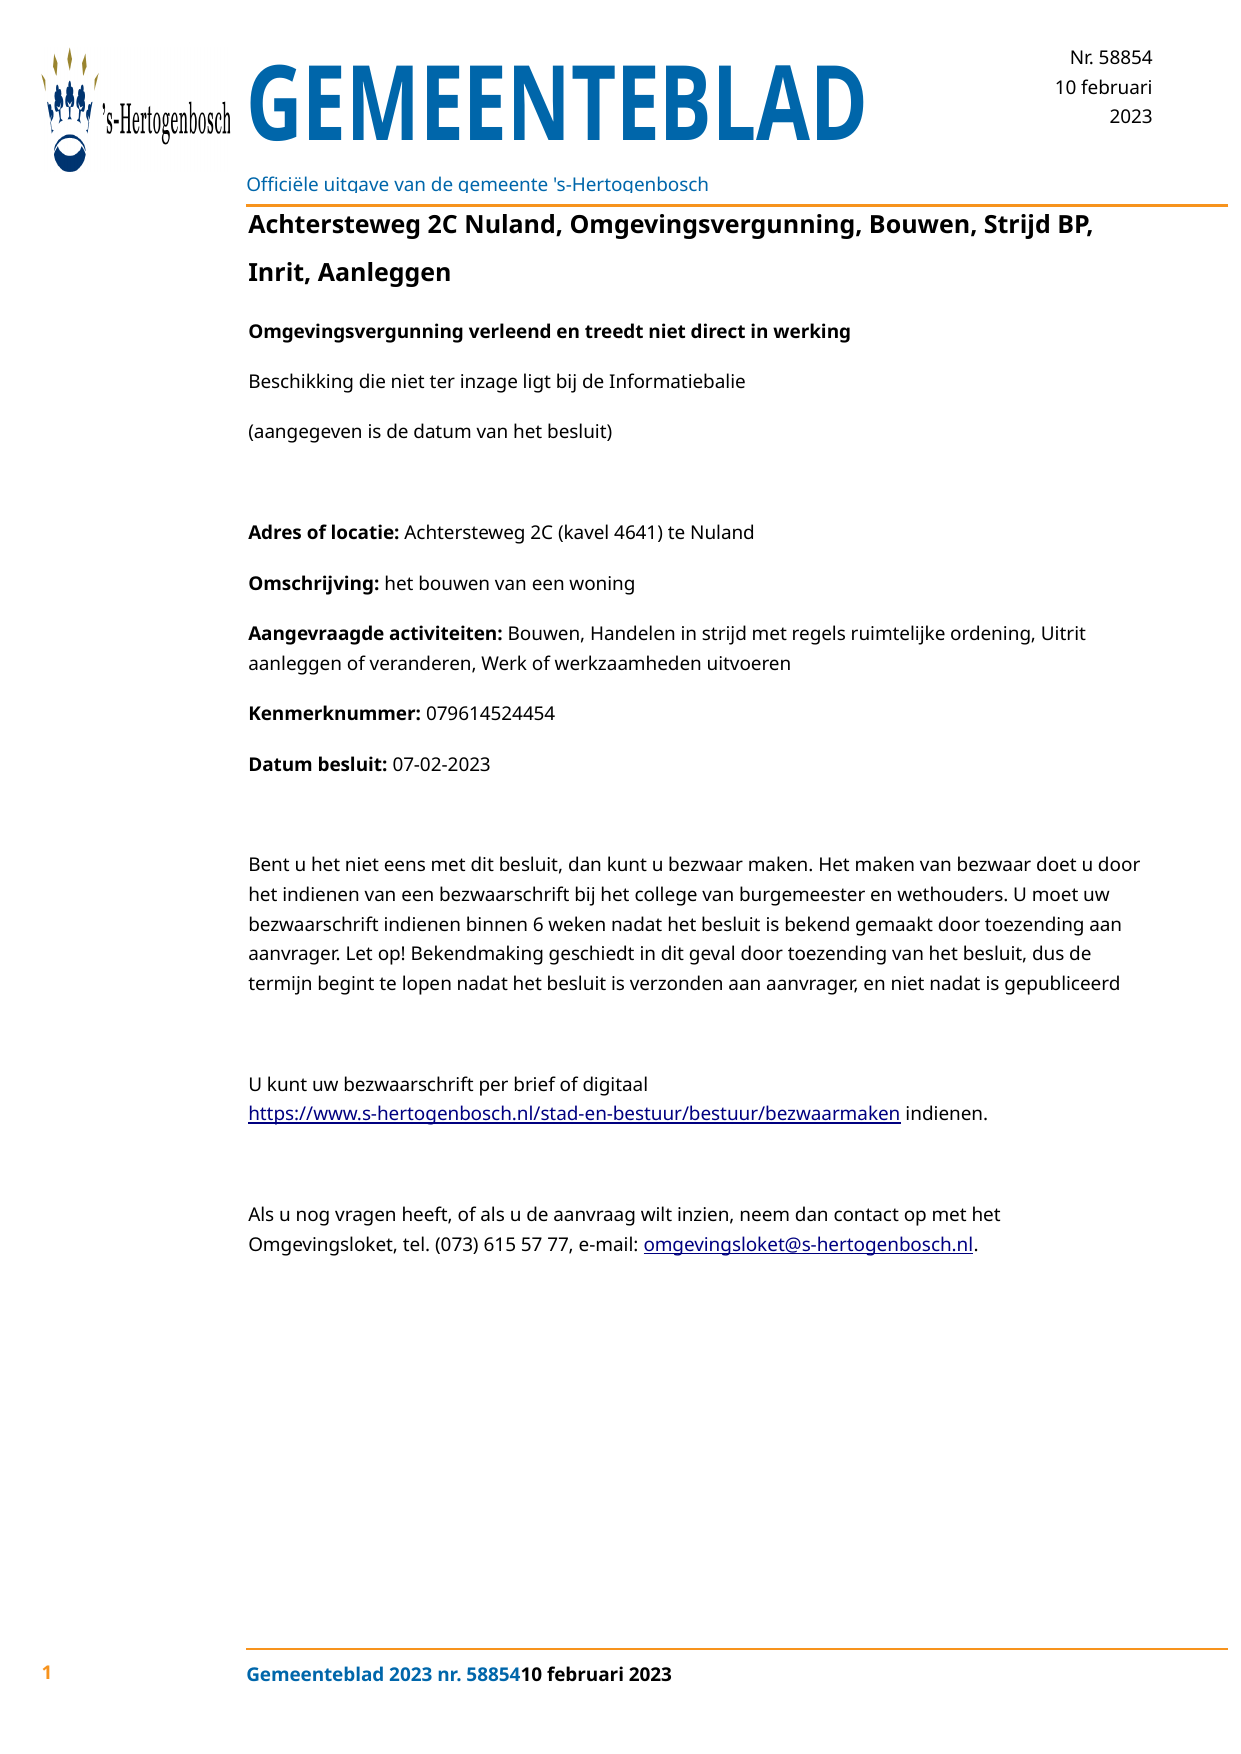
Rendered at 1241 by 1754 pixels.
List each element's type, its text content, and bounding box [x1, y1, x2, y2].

text Aangevraagde activiteiten: Bouwen, Handelen in strijd met regels ruimtelijke ordening, Uitrit aanleggen of veranderen, Werk of werkzaamheden uitvoeren [248, 620, 1152, 676]
text Als u nog vragen heeft, of als u de aanvraag wilt inzien, neem dan contact op met het Omgevingsloket, tel. (073) 615 57 77, e-mail: omgevingsloket@s-hertogenbosch.nl. [248, 1201, 1152, 1257]
text Omgevingsvergunning verleend en treedt niet direct in werking [248, 318, 1152, 344]
text U kunt uw bezwaarschrift per brief of digitaal https://www.s-hertogenbosch.nl/stad-en-bestuur/bestuur/bezwaarmaken indienen. [248, 1071, 1152, 1126]
text Datum besluit: 07-02-2023 [248, 751, 1152, 777]
text (aangegeven is de datum van het besluit) [248, 419, 1152, 444]
text Omschrijving: het bouwen van een woning [248, 570, 1152, 596]
text Adres of locatie: Achtersteweg 2C (kavel 4641) te Nuland [248, 519, 1152, 545]
text Kenmerknummer: 079614524454 [248, 700, 1152, 726]
text Bent u het niet eens met dit besluit, dan kunt u bezwaar maken. Het maken van bezwaar doet u door het indienen van een bezwaarschrift bij het college van burgemeester en wethouders. U moet uw bezwaarschrift indienen binnen 6 weken nadat het besluit is bekend gemaakt door toezending aan aanvrager. Let op! Bekendmaking geschiedt in dit geval door toezending van het besluit, dus de termijn begint te lopen nadat het besluit is verzonden aan aanvrager, en niet nadat is gepubliceerd [248, 852, 1152, 996]
text Beschikking die niet ter inzage ligt bij de Informatiebalie [248, 368, 1152, 394]
text Achtersteweg 2C Nuland, Omgevingsvergunning, Bouwen, Strijd BP, Inrit, Aanleggen [248, 207, 1152, 288]
picture [41, 47, 231, 172]
